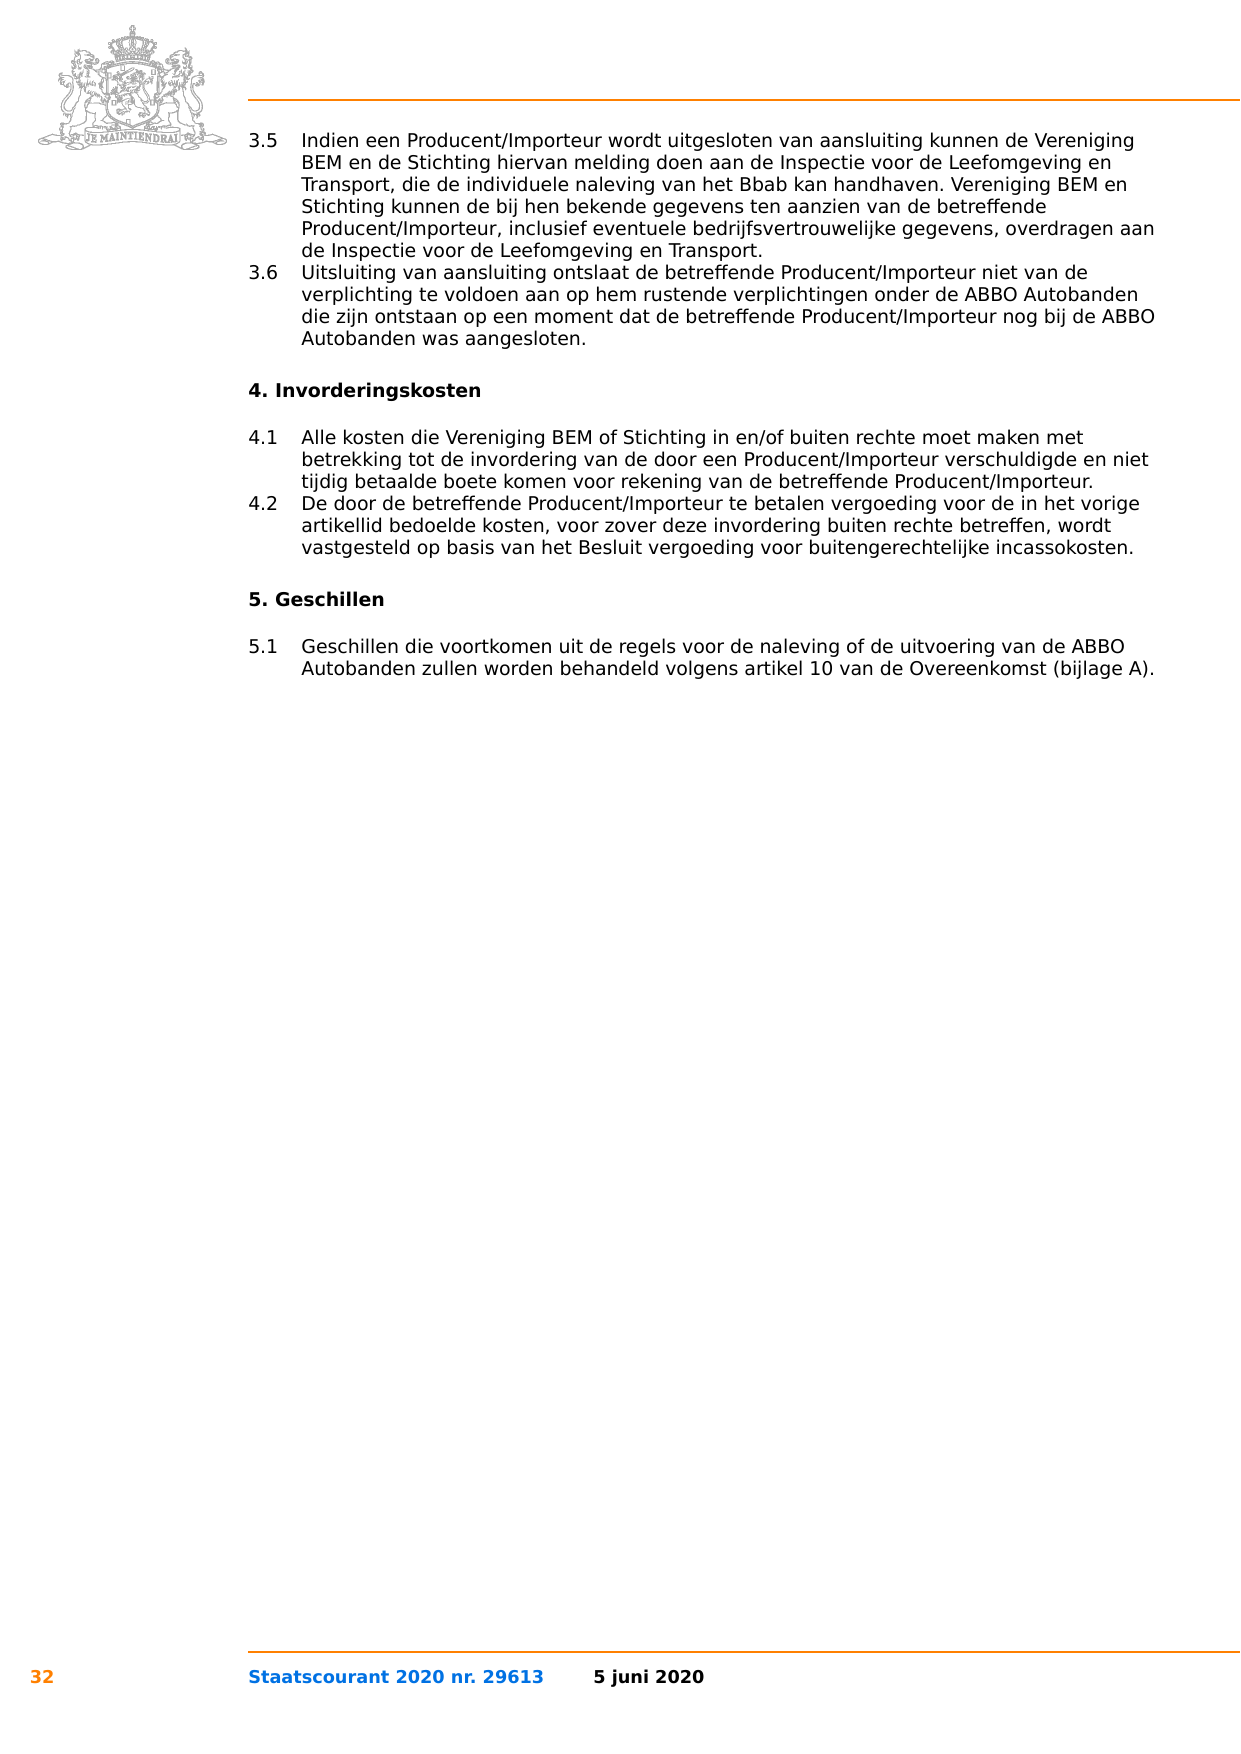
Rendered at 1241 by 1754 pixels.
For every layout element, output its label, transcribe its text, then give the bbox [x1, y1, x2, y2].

text 3.6 Uitsluiting van aansluiting ontslaat de betreffende Producent/Importeur niet van de verplichting te voldoen aan op hem rustende verplichtingen onder de ABBO Autobanden die zijn ontstaan op een moment dat de betreffende Producent/Importeur nog bij de ABBO Autobanden was aangesloten. [248, 262, 1163, 350]
text 4.1 Alle kosten die Vereniging BEM of Stichting in en/of buiten rechte moet maken met betrekking tot de invordering van de door een Producent/Importeur verschuldigde en niet tijdig betaalde boete komen voor rekening van de betreffende Producent/Importeur. [248, 427, 1163, 493]
text 5.1 Geschillen die voortkomen uit de regels voor de naleving of de uitvoering van de ABBO Autobanden zullen worden behandeld volgens artikel 10 van de Overeenkomst (bijlage A). [248, 636, 1163, 679]
text 4.2 De door de betreffende Producent/Importeur te betalen vergoeding voor de in het vorige artikellid bedoelde kosten, voor zover deze invordering buiten rechte betreffen, wordt vastgesteld op basis van het Besluit vergoeding voor buitengerechtelijke incassokosten. [248, 493, 1163, 558]
subtitle 5. Geschillen [248, 588, 1163, 611]
text 3.5 Indien een Producent/Importeur wordt uitgesloten van aansluiting kunnen de Vereniging BEM en de Stichting hiervan melding doen aan de Inspectie voor de Leefomgeving en Transport, die de individuele naleving van het Bbab kan handhaven. Vereniging BEM en Stichting kunnen de bij hen bekende gegevens ten aanzien van de betreffende Producent/Importeur, inclusief eventuele bedrijfsvertrouwelijke gegevens, overdragen aan de Inspectie voor de Leefomgeving en Transport. [248, 130, 1163, 262]
picture [38, 25, 227, 150]
subtitle 4. Invorderingskosten [248, 380, 1163, 402]
